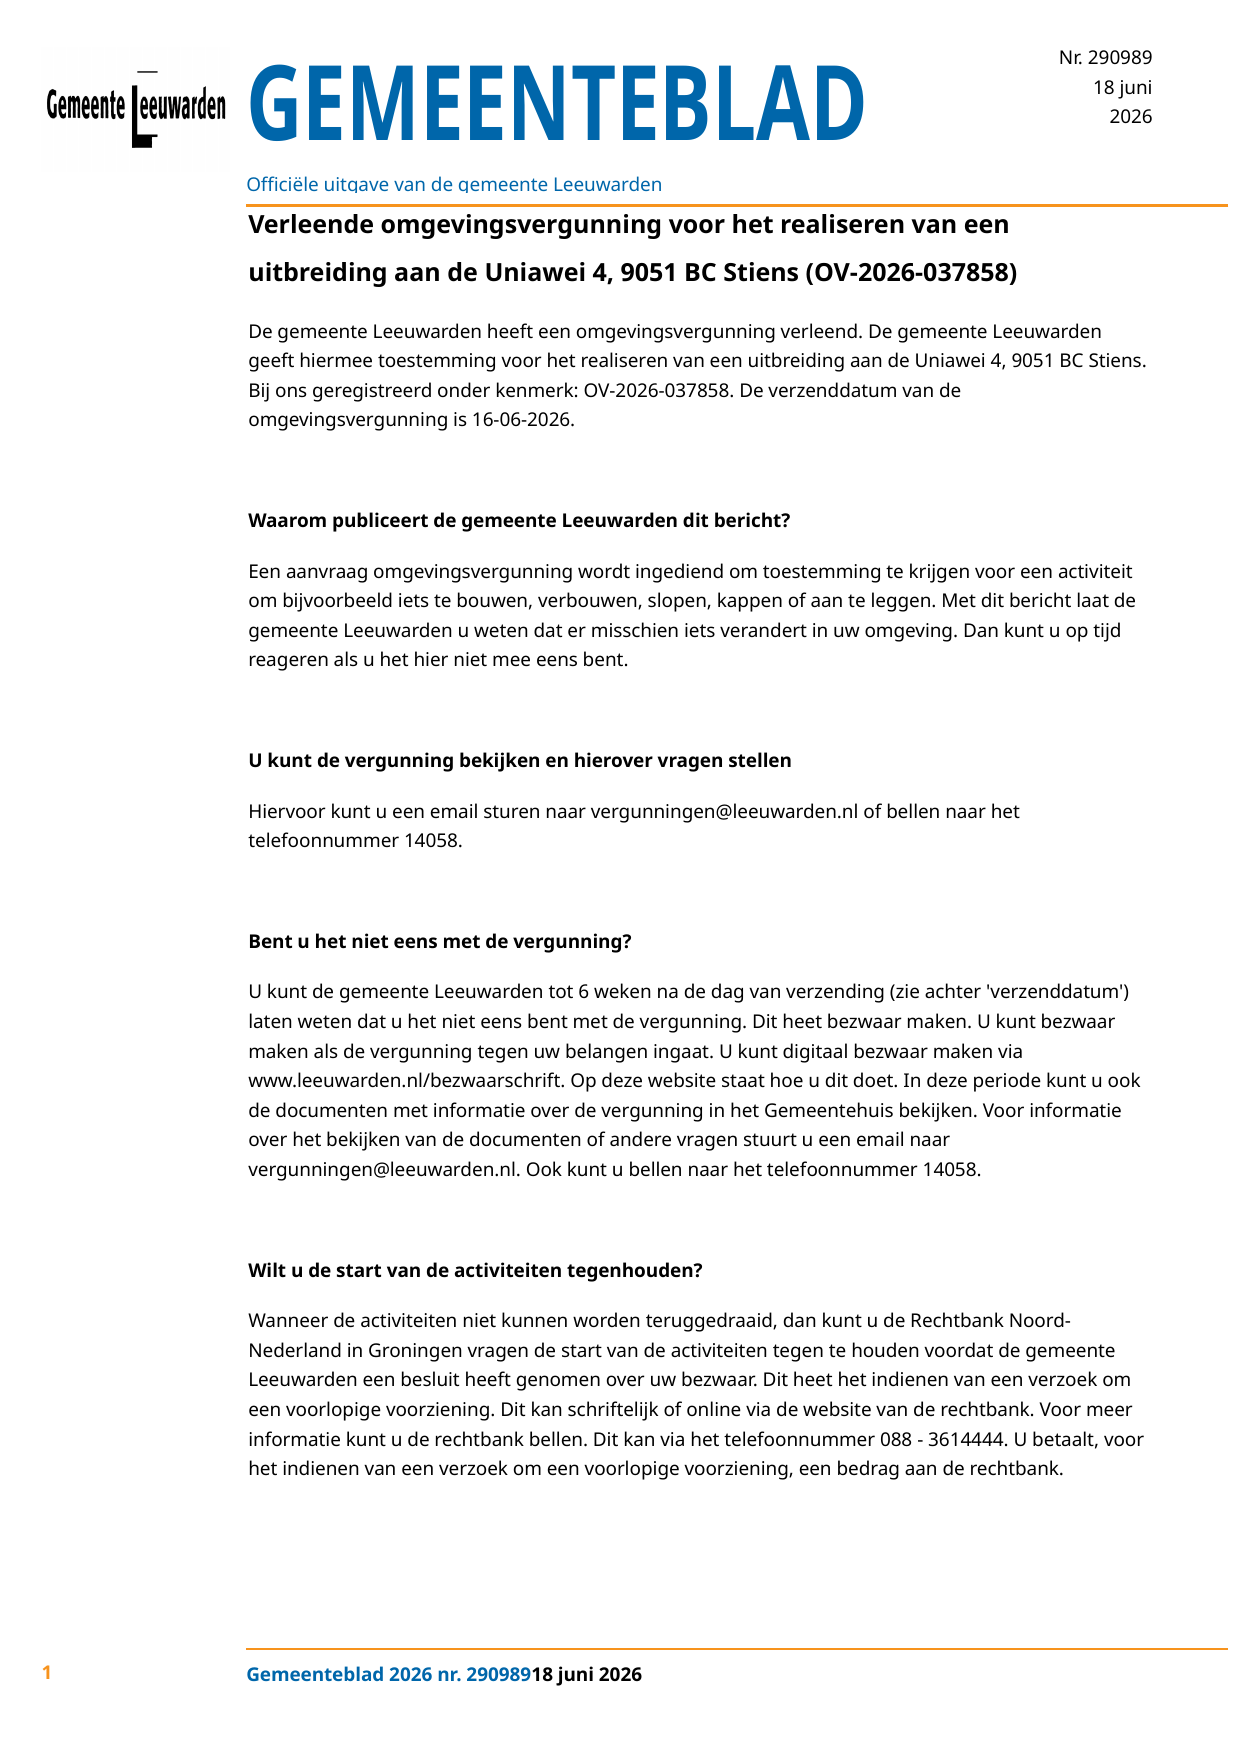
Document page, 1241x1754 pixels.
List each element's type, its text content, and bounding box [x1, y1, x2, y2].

text Een aanvraag omgevingsvergunning wordt ingediend om toestemming te krijgen voor een activiteit om bijvoorbeeld iets te bouwen, verbouwen, slopen, kappen of aan te leggen. Met dit bericht laat de gemeente Leeuwarden u weten dat er misschien iets verandert in uw omgeving. Dan kunt u op tijd reageren als u het hier niet mee eens bent. [248, 558, 1152, 672]
text Wanneer de activiteiten niet kunnen worden teruggedraaid, dan kunt u de Rechtbank Noord-Nederland in Groningen vragen de start van de activiteiten tegen te houden voordat de gemeente Leeuwarden een besluit heeft genomen over uw bezwaar. Dit heet het indienen van een verzoek om een voorlopige voorziening. Dit kan schriftelijk of online via de website van de rechtbank. Voor meer informatie kunt u de rechtbank bellen. Dit kan via het telefoonnummer 088 - 3614444. U betaalt, voor het indienen van een verzoek om een voorlopige voorziening, een bedrag aan de rechtbank. [248, 1307, 1152, 1481]
text Verleende omgevingsvergunning voor het realiseren van een uitbreiding aan de Uniawei 4, 9051 BC Stiens (OV-2026-037858) [248, 207, 1152, 288]
text De gemeente Leeuwarden heeft een omgevingsvergunning verleend. De gemeente Leeuwarden geeft hiermee toestemming voor het realiseren van een uitbreiding aan de Uniawei 4, 9051 BC Stiens. Bij ons geregistreerd onder kenmerk: OV-2026-037858. De verzenddatum van de omgevingsvergunning is 16-06-2026. [248, 318, 1152, 432]
text Waarom publiceert de gemeente Leeuwarden dit bericht? [248, 507, 1152, 533]
text U kunt de gemeente Leeuwarden tot 6 weken na de dag van verzending (zie achter 'verzenddatum') laten weten dat u het niet eens bent met de vergunning. Dit heet bezwaar maken. U kunt bezwaar maken als de vergunning tegen uw belangen ingaat. U kunt digitaal bezwaar maken via www.leeuwarden.nl/bezwaarschrift. Op deze website staat hoe u dit doet. In deze periode kunt u ook de documenten met informatie over de vergunning in het Gemeentehuis bekijken. Voor informatie over het bekijken van de documenten of andere vragen stuurt u een email naar vergunningen@leeuwarden.nl. Ook kunt u bellen naar het telefoonnummer 14058. [248, 979, 1152, 1182]
picture [41, 47, 231, 172]
text U kunt de vergunning bekijken en hierover vragen stellen [248, 747, 1152, 773]
text Wilt u de start van de activiteiten tegenhouden? [248, 1257, 1152, 1283]
text Bent u het niet eens met de vergunning? [248, 928, 1152, 954]
text Hiervoor kunt u een email sturen naar vergunningen@leeuwarden.nl of bellen naar het telefoonnummer 14058. [248, 798, 1152, 853]
